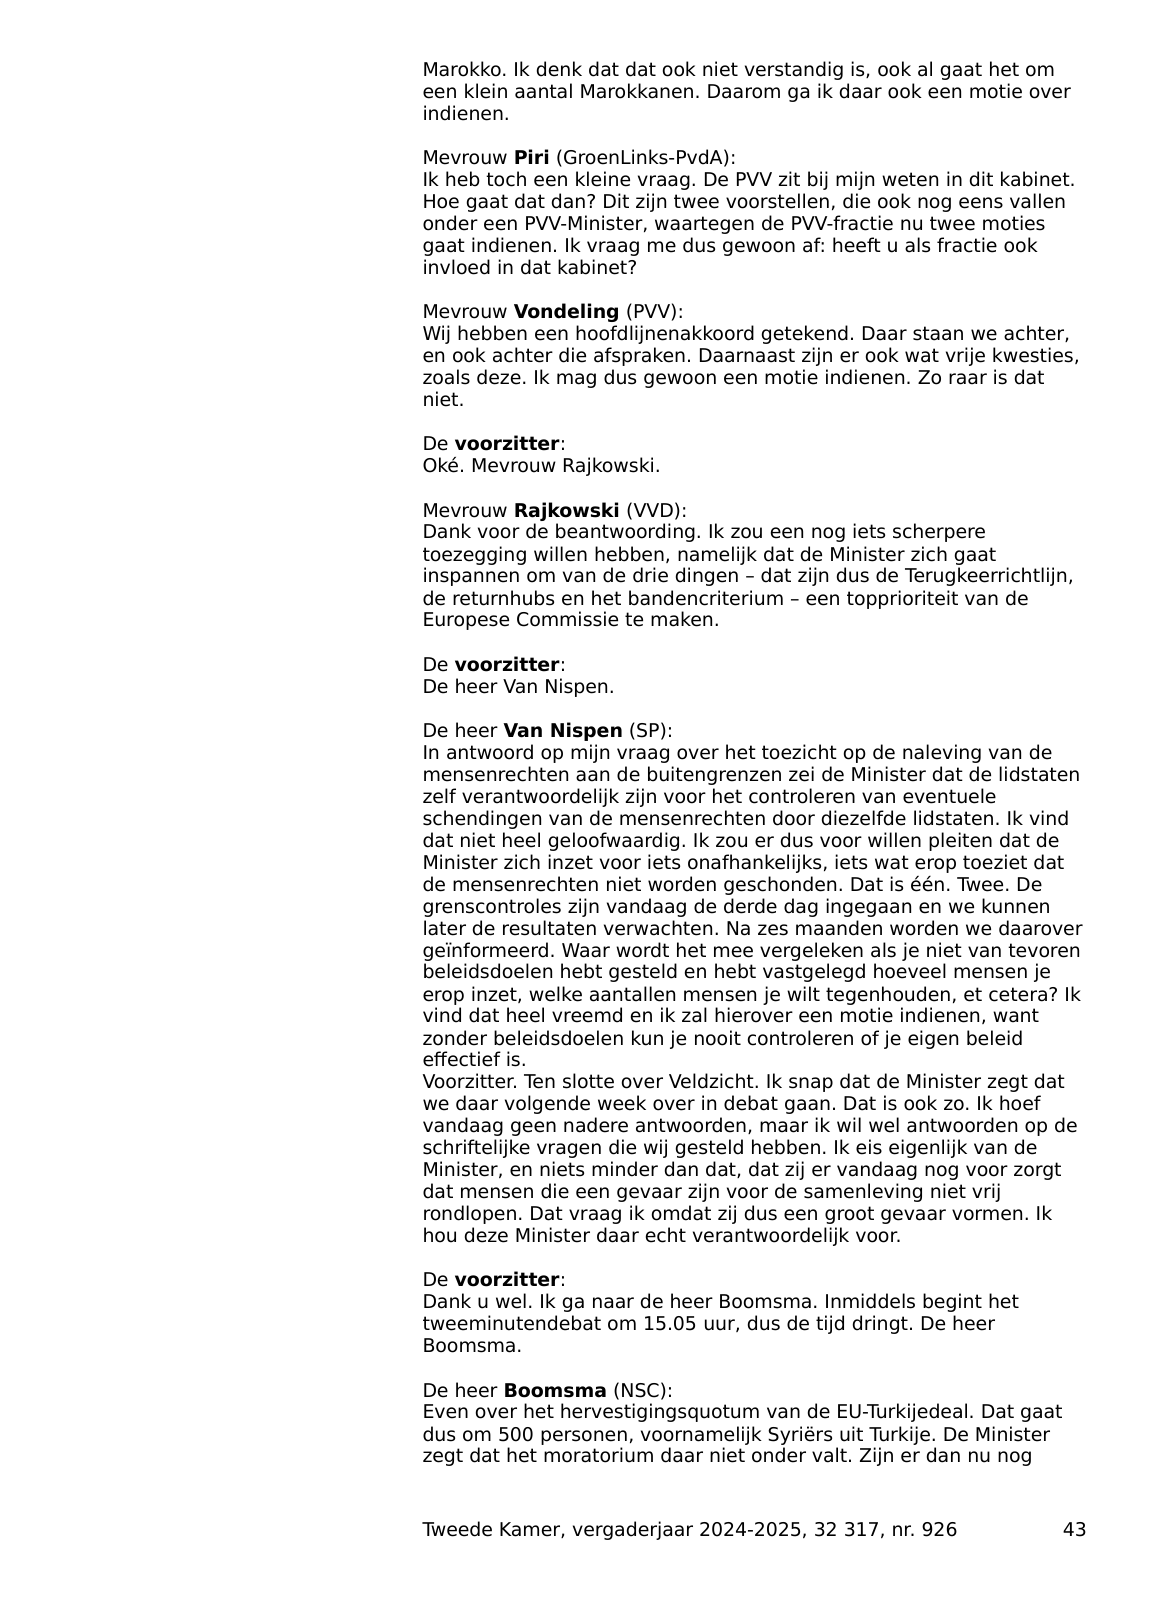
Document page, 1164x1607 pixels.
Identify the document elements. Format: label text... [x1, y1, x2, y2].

text De heer Van Nispen (SP): [422, 720, 1087, 742]
text Oké. Mevrouw Rajkowski. [422, 455, 1087, 477]
text Even over het hervestigingsquotum van de EU-Turkijedeal. Dat gaat dus om 500 personen, voornamelijk Syriërs uit Turkije. De Minister zegt dat het moratorium daar niet onder valt. Zijn er dan nu nog [422, 1401, 1087, 1467]
text Dank u wel. Ik ga naar de heer Boomsma. Inmiddels begint het tweeminutendebat om 15.05 uur, dus de tijd dringt. De heer Boomsma. [422, 1291, 1087, 1357]
text Voorzitter. Ten slotte over Veldzicht. Ik snap dat de Minister zegt dat we daar volgende week over in debat gaan. Dat is ook zo. Ik hoef vandaag geen nadere antwoorden, maar ik wil wel antwoorden op de schriftelijke vragen die wij gesteld hebben. Ik eis eigenlijk van de Minister, en niets minder dan dat, dat zij er vandaag nog voor zorgt dat mensen die een gevaar zijn voor de samenleving niet vrij rondlopen. Dat vraag ik omdat zij dus een groot gevaar vormen. Ik hou deze Minister daar echt verantwoordelijk voor. [422, 1071, 1087, 1247]
text Marokko. Ik denk dat dat ook niet verstandig is, ook al gaat het om een klein aantal Marokkanen. Daarom ga ik daar ook een motie over indienen. [422, 59, 1087, 125]
text Wij hebben een hoofdlijnenakkoord getekend. Daar staan we achter, en ook achter die afspraken. Daarnaast zijn er ook wat vrije kwesties, zoals deze. Ik mag dus gewoon een motie indienen. Zo raar is dat niet. [422, 323, 1087, 411]
text Dank voor de beantwoording. Ik zou een nog iets scherpere toezegging willen hebben, namelijk dat de Minister zich gaat inspannen om van de drie dingen – dat zijn dus de Terugkeerrichtlijn, de returnhubs en het bandencriterium – een topprioriteit van de Europese Commissie te maken. [422, 521, 1087, 631]
text Mevrouw Vondeling (PVV): [422, 301, 1087, 323]
text De heer Boomsma (NSC): [422, 1379, 1087, 1401]
text Mevrouw Rajkowski (VVD): [422, 499, 1087, 521]
text In antwoord op mijn vraag over het toezicht op de naleving van de mensenrechten aan de buitengrenzen zei de Minister dat de lidstaten zelf verantwoordelijk zijn voor het controleren van eventuele schendingen van de mensenrechten door diezelfde lidstaten. Ik vind dat niet heel geloofwaardig. Ik zou er dus voor willen pleiten dat de Minister zich inzet voor iets onafhankelijks, iets wat erop toeziet dat de mensenrechten niet worden geschonden. Dat is één. Twee. De grenscontroles zijn vandaag de derde dag ingegaan en we kunnen later de resultaten verwachten. Na zes maanden worden we daarover geïnformeerd. Waar wordt het mee vergeleken als je niet van tevoren beleidsdoelen hebt gesteld en hebt vastgelegd hoeveel mensen je erop inzet, welke aantallen mensen je wilt tegenhouden, et cetera? Ik vind dat heel vreemd en ik zal hierover een motie indienen, want zonder beleidsdoelen kun je nooit controleren of je eigen beleid effectief is. [422, 742, 1087, 1071]
text Ik heb toch een kleine vraag. De PVV zit bij mijn weten in dit kabinet. Hoe gaat dat dan? Dit zijn twee voorstellen, die ook nog eens vallen onder een PVV-Minister, waartegen de PVV-fractie nu twee moties gaat indienen. Ik vraag me dus gewoon af: heeft u als fractie ook invloed in dat kabinet? [422, 169, 1087, 279]
text De voorzitter: [422, 433, 1087, 455]
text De heer Van Nispen. [422, 676, 1087, 697]
text Mevrouw Piri (GroenLinks-PvdA): [422, 147, 1087, 169]
text De voorzitter: [422, 1269, 1087, 1291]
text De voorzitter: [422, 653, 1087, 676]
